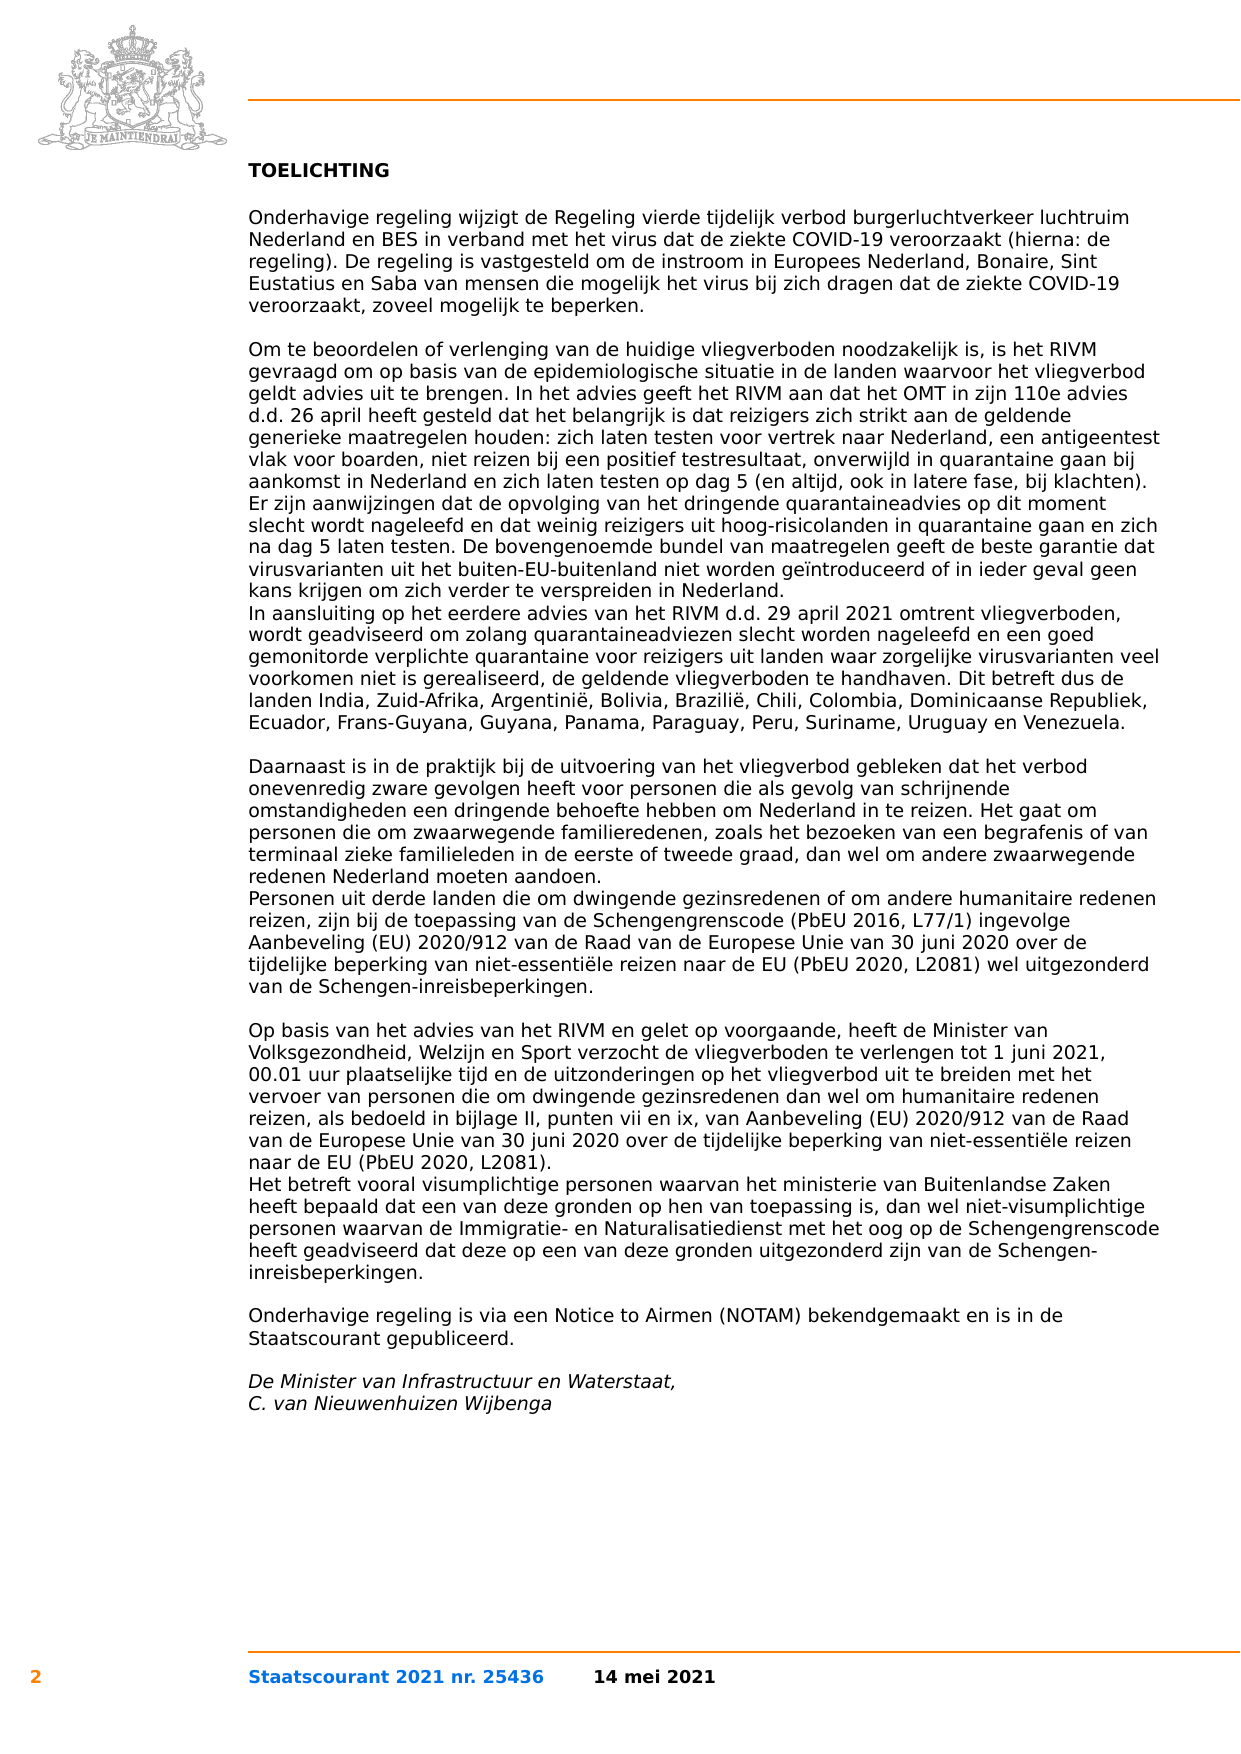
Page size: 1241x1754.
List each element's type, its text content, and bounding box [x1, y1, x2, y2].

text Op basis van het advies van het RIVM en gelet op voorgaande, heeft de Minister van Volksgezondheid, Welzijn en Sport verzocht de vliegverboden te verlengen tot 1 juni 2021, 00.01 uur plaatselijke tijd en de uitzonderingen op het vliegverbod uit te breiden met het vervoer van personen die om dwingende gezinsredenen dan wel om humanitaire redenen reizen, als bedoeld in bijlage II, punten vii en ix, van Aanbeveling (EU) 2020/912 van de Raad van de Europese Unie van 30 juni 2020 over de tijdelijke beperking van niet-essentiële reizen naar de EU (PbEU 2020, L2081). [248, 1020, 1163, 1174]
subtitle TOELICHTING [248, 160, 1163, 182]
text Onderhavige regeling is via een Notice to Airmen (NOTAM) bekendgemaakt en is in de Staatscourant gepubliceerd. [248, 1305, 1163, 1349]
text Personen uit derde landen die om dwingende gezinsredenen of om andere humanitaire redenen reizen, zijn bij de toepassing van de Schengengrenscode (PbEU 2016, L77/1) ingevolge Aanbeveling (EU) 2020/912 van de Raad van de Europese Unie van 30 juni 2020 over de tijdelijke beperking van niet-essentiële reizen naar de EU (PbEU 2020, L2081) wel uitgezonderd van de Schengen-inreisbeperkingen. [248, 888, 1163, 998]
text Om te beoordelen of verlenging van de huidige vliegverboden noodzakelijk is, is het RIVM gevraagd om op basis van de epidemiologische situatie in de landen waarvoor het vliegverbod geldt advies uit te brengen. In het advies geeft het RIVM aan dat het OMT in zijn 110e advies d.d. 26 april heeft gesteld dat het belangrijk is dat reizigers zich strikt aan de geldende generieke maatregelen houden: zich laten testen voor vertrek naar Nederland, een antigeentest vlak voor boarden, niet reizen bij een positief testresultaat, onverwijld in quarantaine gaan bij aankomst in Nederland en zich laten testen op dag 5 (en altijd, ook in latere fase, bij klachten). Er zijn aanwijzingen dat de opvolging van het dringende quarantaineadvies op dit moment slecht wordt nageleefd en dat weinig reizigers uit hoog-risicolanden in quarantaine gaan en zich na dag 5 laten testen. De bovengenoemde bundel van maatregelen geeft de beste garantie dat virusvarianten uit het buiten-EU-buitenland niet worden geïntroduceerd of in ieder geval geen kans krijgen om zich verder te verspreiden in Nederland. [248, 339, 1163, 602]
text In aansluiting op het eerdere advies van het RIVM d.d. 29 april 2021 omtrent vliegverboden, wordt geadviseerd om zolang quarantaineadviezen slecht worden nageleefd en een goed gemonitorde verplichte quarantaine voor reizigers uit landen waar zorgelijke virusvarianten veel voorkomen niet is gerealiseerd, de geldende vliegverboden te handhaven. Dit betreft dus de landen India, Zuid-Afrika, Argentinië, Bolivia, Brazilië, Chili, Colombia, Dominicaanse Republiek, Ecuador, Frans-Guyana, Guyana, Panama, Paraguay, Peru, Suriname, Uruguay en Venezuela. [248, 602, 1163, 734]
text Het betreft vooral visumplichtige personen waarvan het ministerie van Buitenlandse Zaken heeft bepaald dat een van deze gronden op hen van toepassing is, dan wel niet-visumplichtige personen waarvan de Immigratie- en Naturalisatiedienst met het oog op de Schengengrenscode heeft geadviseerd dat deze op een van deze gronden uitgezonderd zijn van de Schengen-inreisbeperkingen. [248, 1174, 1163, 1283]
text Daarnaast is in de praktijk bij de uitvoering van het vliegverbod gebleken dat het verbod onevenredig zware gevolgen heeft voor personen die als gevolg van schrijnende omstandigheden een dringende behoefte hebben om Nederland in te reizen. Het gaat om personen die om zwaarwegende familieredenen, zoals het bezoeken van een begrafenis of van terminaal zieke familieleden in de eerste of tweede graad, dan wel om andere zwaarwegende redenen Nederland moeten aandoen. [248, 756, 1163, 888]
text De Minister van Infrastructuur en Waterstaat, C. van Nieuwenhuizen Wijbenga [248, 1371, 1163, 1415]
text Onderhavige regeling wijzigt de Regeling vierde tijdelijk verbod burgerluchtverkeer luchtruim Nederland en BES in verband met het virus dat de ziekte COVID-19 veroorzaakt (hierna: de regeling). De regeling is vastgesteld om de instroom in Europees Nederland, Bonaire, Sint Eustatius en Saba van mensen die mogelijk het virus bij zich dragen dat de ziekte COVID-19 veroorzaakt, zoveel mogelijk te beperken. [248, 207, 1163, 317]
picture [38, 25, 227, 150]
